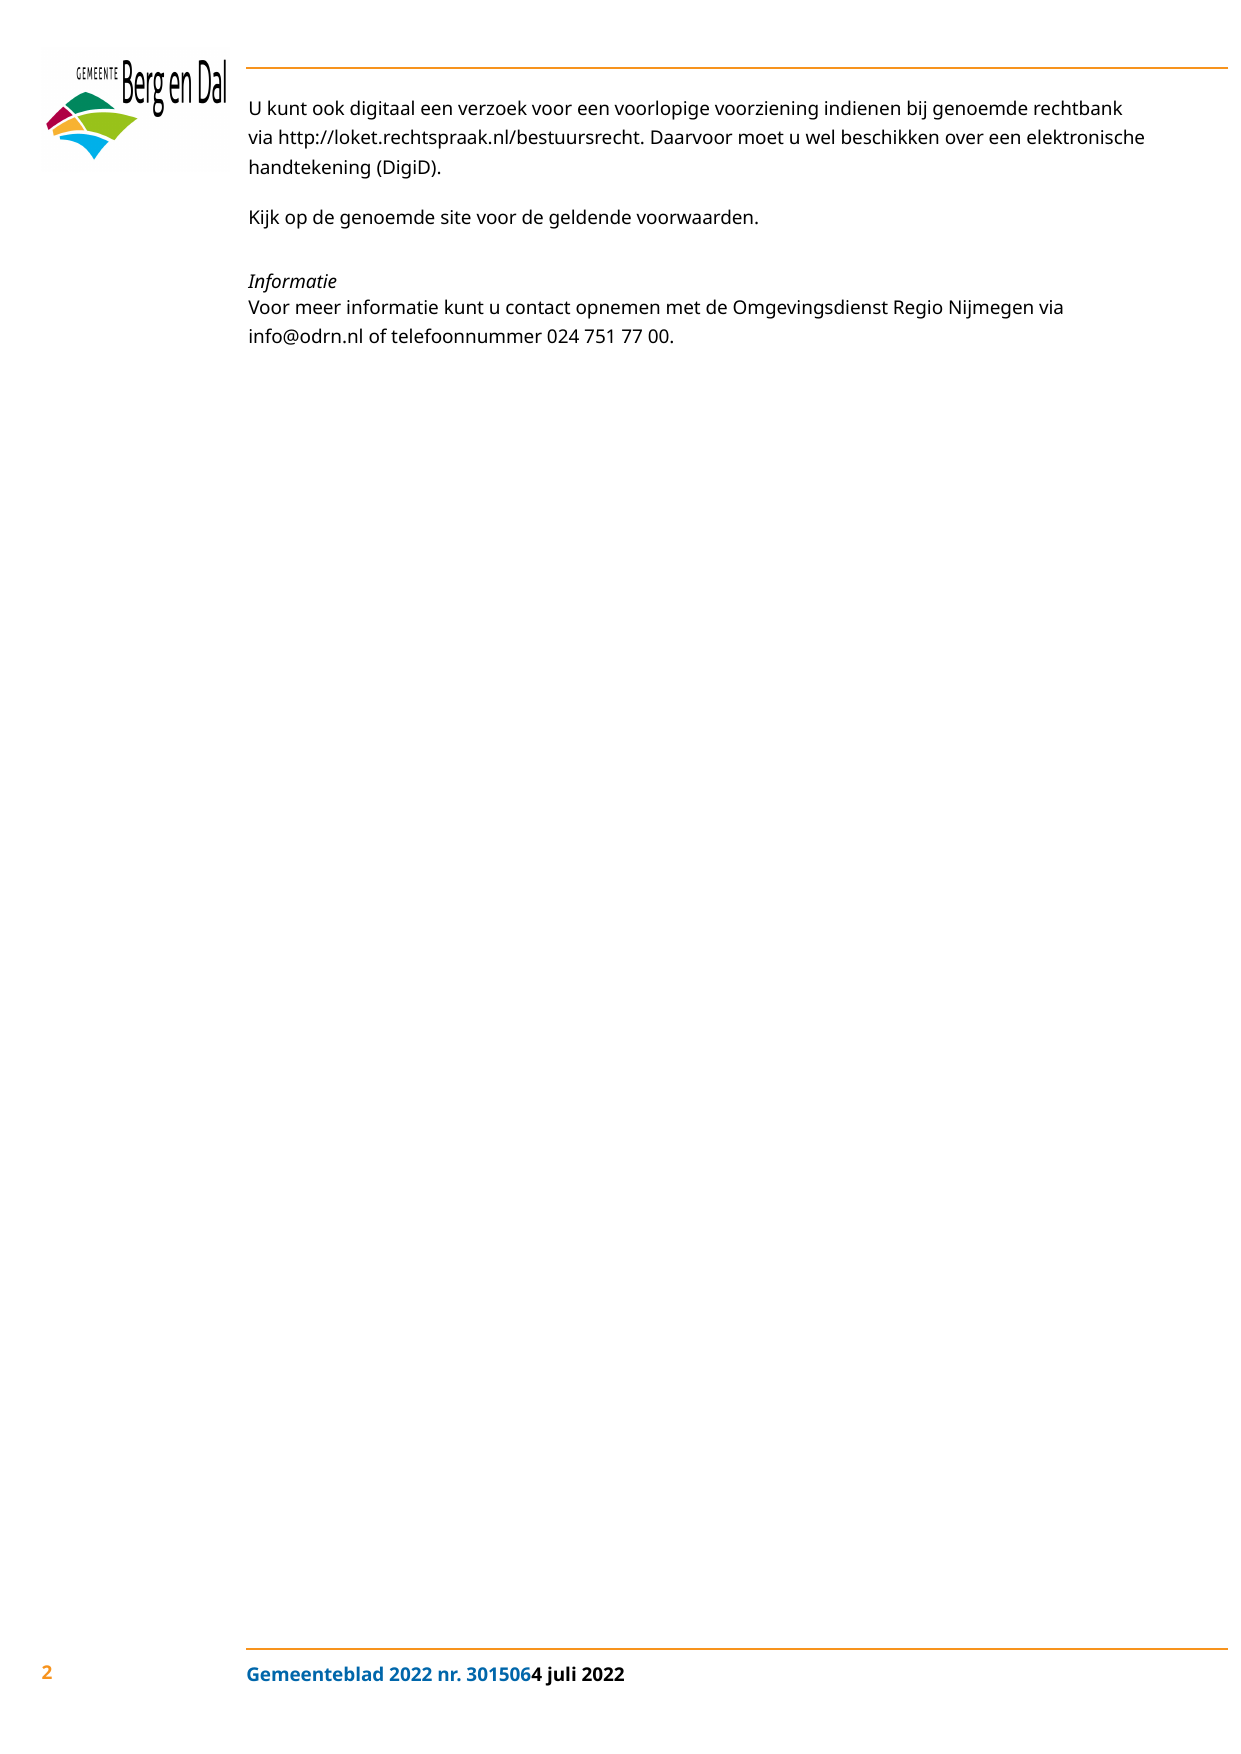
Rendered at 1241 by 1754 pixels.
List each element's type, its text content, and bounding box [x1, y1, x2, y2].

text Kijk op de genoemde site voor de geldende voorwaarden. [248, 204, 1152, 230]
text Voor meer informatie kunt u contact opnemen met de Omgevingsdienst Regio Nijmegen via info@odrn.nl of telefoonnummer 024 751 77 00. [248, 294, 1152, 349]
text U kunt ook digitaal een verzoek voor een voorlopige voorziening indienen bij genoemde rechtbank via http://loket.rechtspraak.nl/bestuursrecht. Daarvoor moet u wel beschikken over een elektronische handtekening (DigiD). [248, 95, 1152, 180]
text Informatie [248, 268, 1152, 294]
picture [41, 47, 231, 172]
